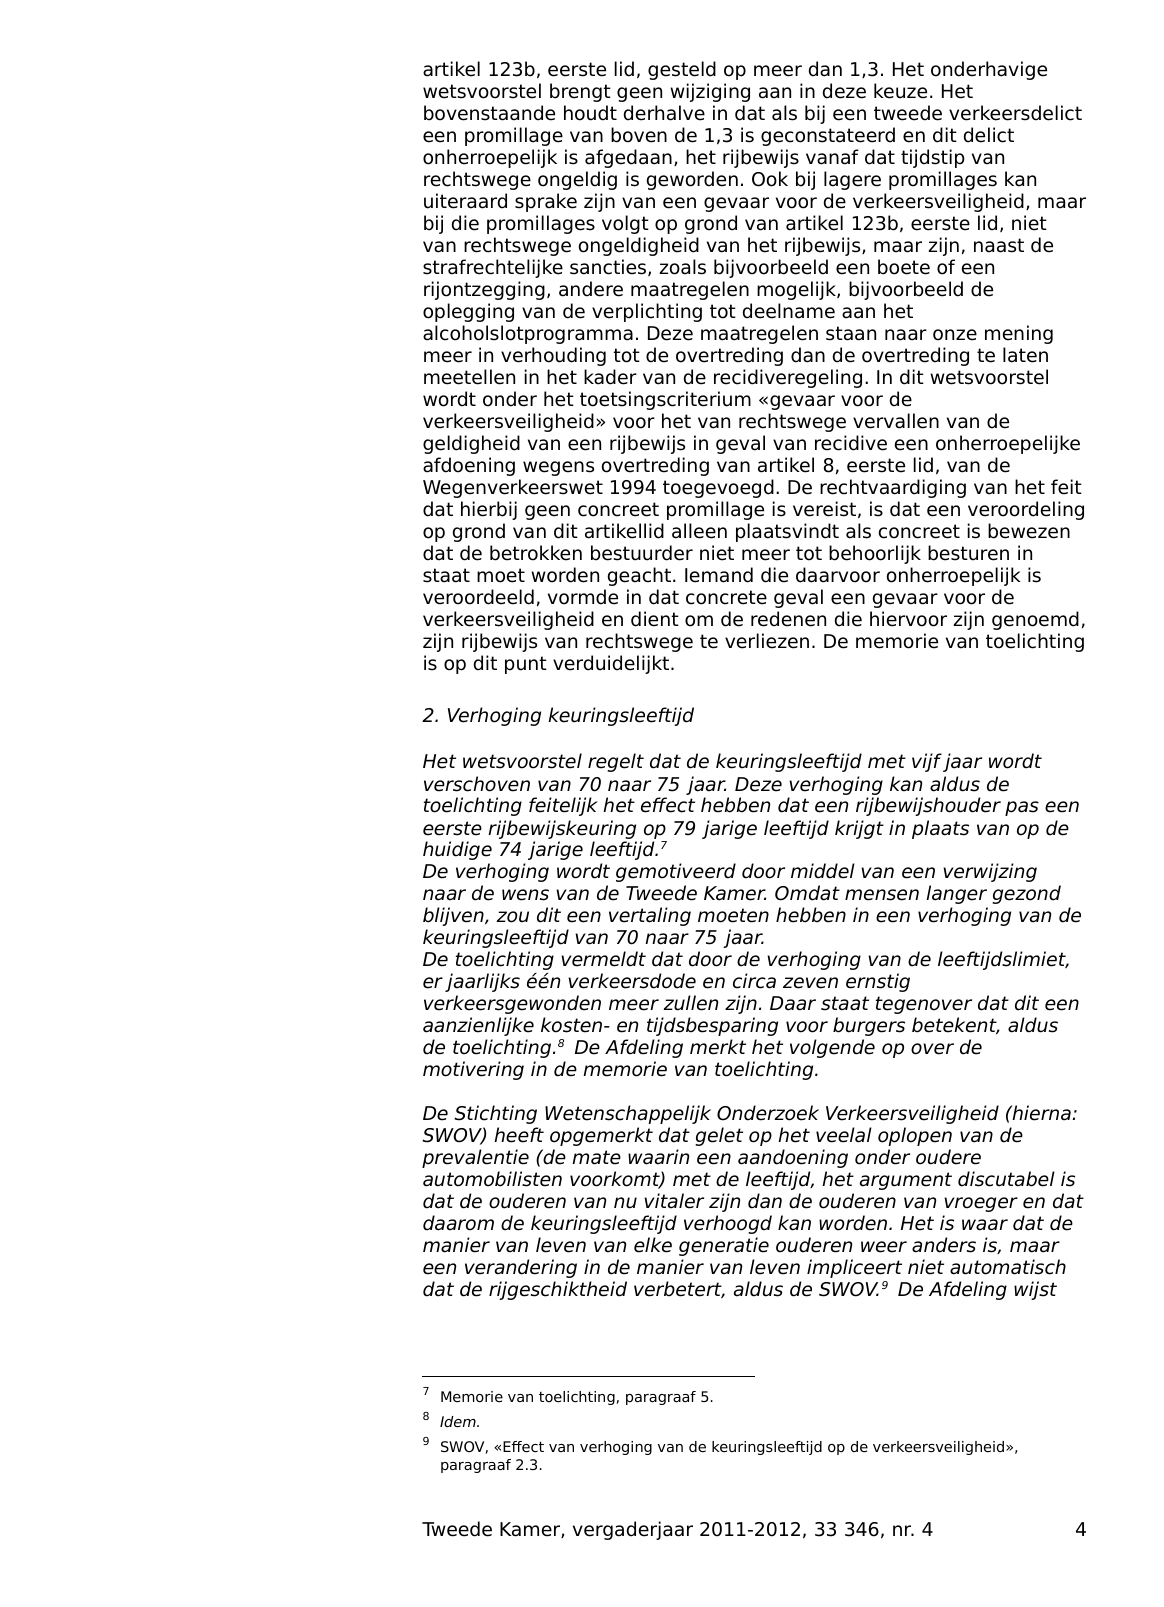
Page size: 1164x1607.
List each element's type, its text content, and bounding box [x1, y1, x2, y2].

text Memorie van toelichting, paragraaf 5. [422, 1385, 1087, 1407]
text De verhoging wordt gemotiveerd door middel van een verwijzing naar de wens van de Tweede Kamer. Omdat mensen langer gezond blijven, zou dit een vertaling moeten hebben in een verhoging van de keuringsleeftijd van 70 naar 75 jaar. [422, 861, 1087, 949]
text SWOV, «Effect van verhoging van de keuringsleeftijd op de verkeersveiligheid», paragraaf 2.3. [422, 1435, 1087, 1474]
text Idem. [422, 1410, 1087, 1432]
subtitle 2. Verhoging keuringsleeftijd [422, 704, 1087, 726]
text Het wetsvoorstel regelt dat de keuringsleeftijd met vijf jaar wordt verschoven van 70 naar 75 jaar. Deze verhoging kan aldus de toelichting feitelijk het effect hebben dat een rijbewijshouder pas een eerste rijbewijskeuring op 79 jarige leeftijd krijgt in plaats van op de huidige 74 jarige leeftijd. [422, 751, 1087, 861]
text artikel 123b, eerste lid, gesteld op meer dan 1,3. Het onderhavige wetsvoorstel brengt geen wijziging aan in deze keuze. Het bovenstaande houdt derhalve in dat als bij een tweede verkeersdelict een promillage van boven de 1,3 is geconstateerd en dit delict onherroepelijk is afgedaan, het rijbewijs vanaf dat tijdstip van rechtswege ongeldig is geworden. Ook bij lagere promillages kan uiteraard sprake zijn van een gevaar voor de verkeersveiligheid, maar bij die promillages volgt op grond van artikel 123b, eerste lid, niet van rechtswege ongeldigheid van het rijbewijs, maar zijn, naast de strafrechtelijke sancties, zoals bijvoorbeeld een boete of een rijontzegging, andere maatregelen mogelijk, bijvoorbeeld de oplegging van de verplichting tot deelname aan het alcoholslotprogramma. Deze maatregelen staan naar onze mening meer in verhouding tot de overtreding dan de overtreding te laten meetellen in het kader van de recidiveregeling. In dit wetsvoorstel wordt onder het toetsingscriterium «gevaar voor de verkeersveiligheid» voor het van rechtswege vervallen van de geldigheid van een rijbewijs in geval van recidive een onherroepelijke afdoening wegens overtreding van artikel 8, eerste lid, van de Wegenverkeerswet 1994 toegevoegd. De rechtvaardiging van het feit dat hierbij geen concreet promillage is vereist, is dat een veroordeling op grond van dit artikellid alleen plaatsvindt als concreet is bewezen dat de betrokken bestuurder niet meer tot behoorlijk besturen in staat moet worden geacht. Iemand die daarvoor onherroepelijk is veroordeeld, vormde in dat concrete geval een gevaar voor de verkeersveiligheid en dient om de redenen die hiervoor zijn genoemd, zijn rijbewijs van rechtswege te verliezen. De memorie van toelichting is op dit punt verduidelijkt. [422, 59, 1087, 674]
text De toelichting vermeldt dat door de verhoging van de leeftijdslimiet, er jaarlijks één verkeersdode en circa zeven ernstig verkeersgewonden meer zullen zijn. Daar staat tegenover dat dit een aanzienlijke kosten- en tijdsbesparing voor burgers betekent, aldus de toelichting. De Afdeling merkt het volgende op over de motivering in de memorie van toelichting. [422, 949, 1087, 1081]
text De Stichting Wetenschappelijk Onderzoek Verkeersveiligheid (hierna: SWOV) heeft opgemerkt dat gelet op het veelal oplopen van de prevalentie (de mate waarin een aandoening onder oudere automobilisten voorkomt) met de leeftijd, het argument discutabel is dat de ouderen van nu vitaler zijn dan de ouderen van vroeger en dat daarom de keuringsleeftijd verhoogd kan worden. Het is waar dat de manier van leven van elke generatie ouderen weer anders is, maar een verandering in de manier van leven impliceert niet automatisch dat de rijgeschiktheid verbetert, aldus de SWOV. De Afdeling wijst [422, 1103, 1087, 1301]
